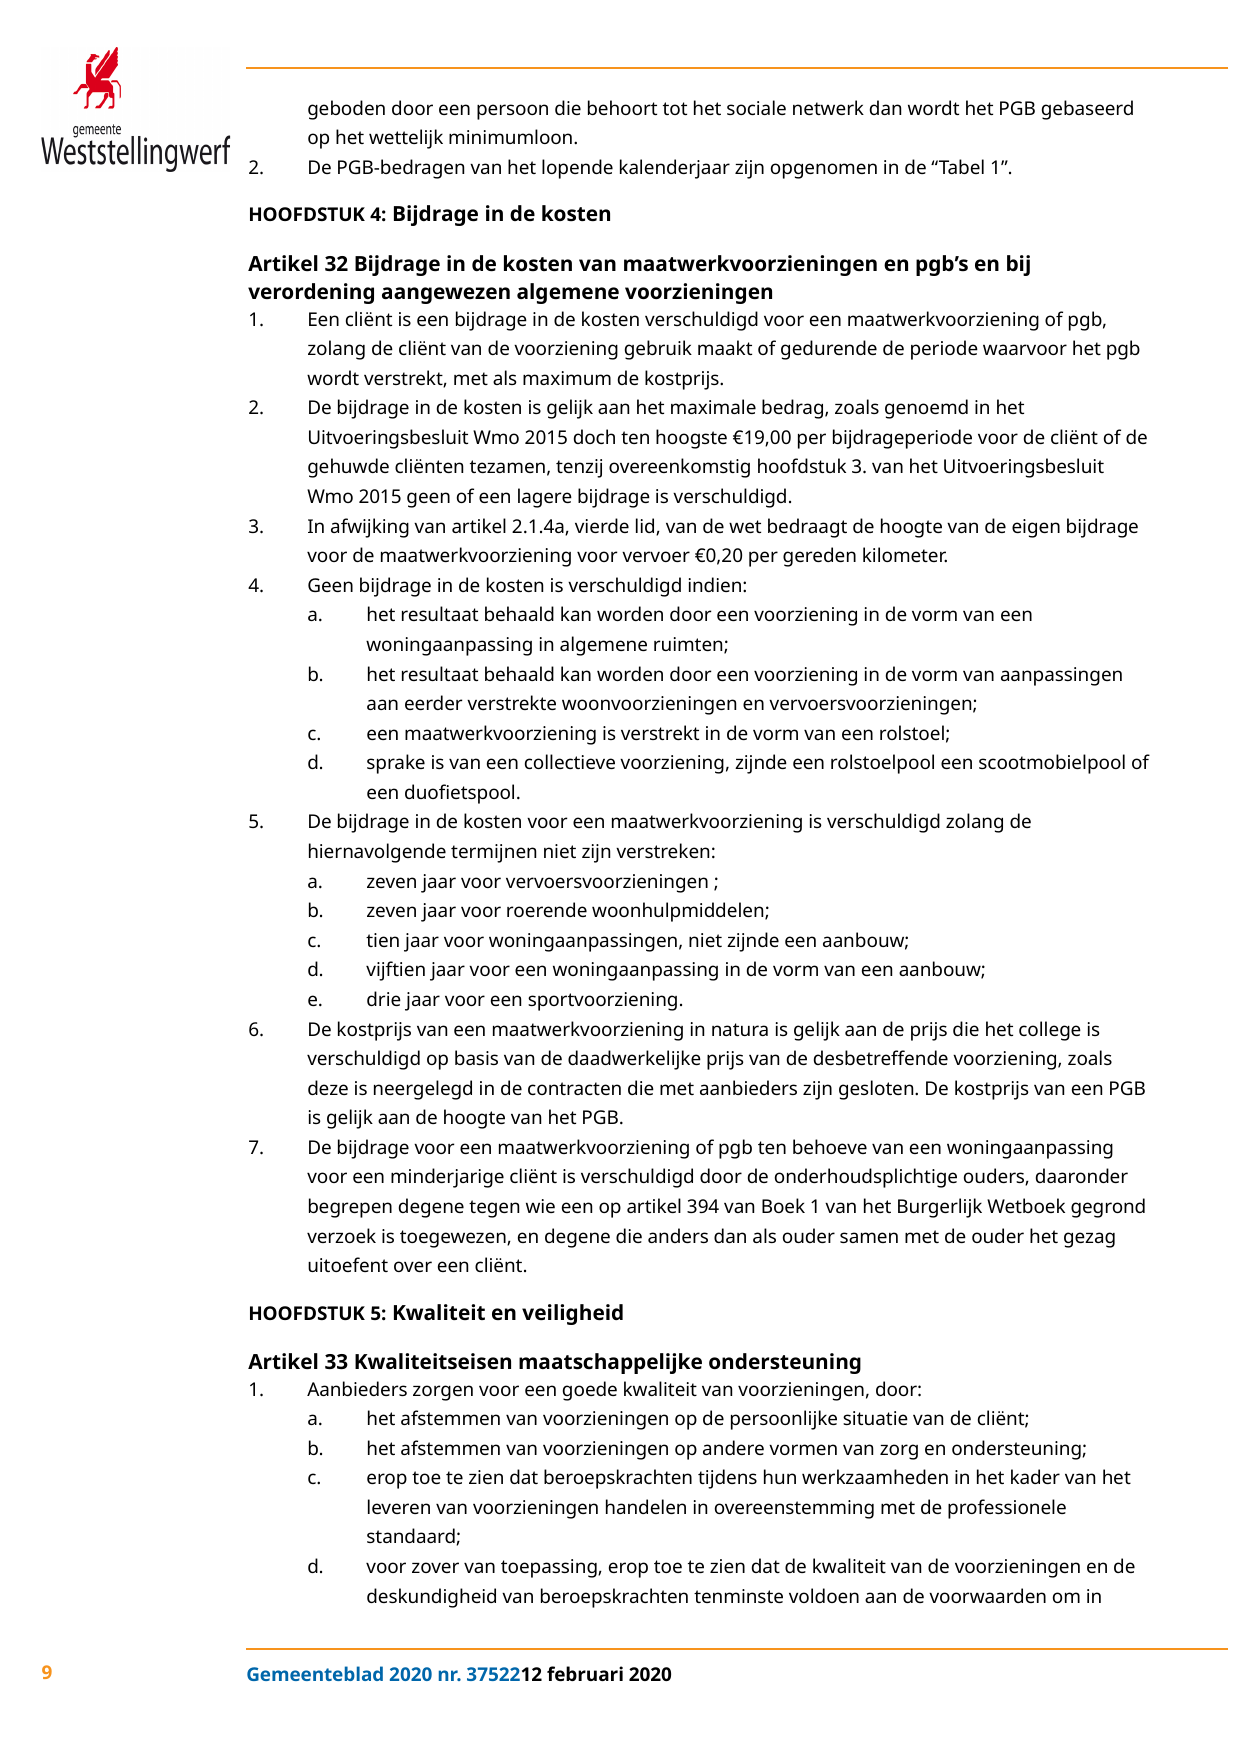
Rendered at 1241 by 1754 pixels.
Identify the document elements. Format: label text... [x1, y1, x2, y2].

list sprake is van een collectieve voorziening, zijnde een rolstoelpool een scootmobielpool of een duofietspool. [307, 749, 1152, 805]
list De kostprijs van een maatwerkvoorziening in natura is gelijk aan de prijs die het college is verschuldigd op basis van de daadwerkelijke prijs van de desbetreffende voorziening, zoals deze is neergelegd in de contracten die met aanbieders zijn gesloten. De kostprijs van een PGB is gelijk aan de hoogte van het PGB. [248, 1016, 1152, 1130]
list voor zover van toepassing, erop toe te zien dat de kwaliteit van de voorzieningen en de deskundigheid van beroepskrachten tenminste voldoen aan de voorwaarden om in [307, 1553, 1152, 1608]
list het afstemmen van voorzieningen op andere vormen van zorg en ondersteuning; [307, 1435, 1152, 1461]
text HOOFDSTUK 4: Bijdrage in de kosten [248, 199, 1152, 228]
text HOOFDSTUK 5: Kwaliteit en veiligheid [248, 1298, 1152, 1326]
text Artikel 33 Kwaliteitseisen maatschappelijke ondersteuning [248, 1347, 1152, 1376]
list het afstemmen van voorzieningen op de persoonlijke situatie van de cliënt; [307, 1405, 1152, 1431]
list erop toe te zien dat beroepskrachten tijdens hun werkzaamheden in het kader van het leveren van voorzieningen handelen in overeenstemming met de professionele standaard; [307, 1464, 1152, 1549]
list het resultaat behaald kan worden door een voorziening in de vorm van een woningaanpassing in algemene ruimten; [307, 602, 1152, 657]
list een maatwerkvoorziening is verstrekt in de vorm van een rolstoel; [307, 720, 1152, 746]
list De bijdrage voor een maatwerkvoorziening of pgb ten behoeve van een woningaanpassing voor een minderjarige cliënt is verschuldigd door de onderhoudsplichtige ouders, daaronder begrepen degene tegen wie een op artikel 394 van Boek 1 van het Burgerlijk Wetboek gegrond verzoek is toegewezen, en degene die anders dan als ouder samen met de ouder het gezag uitoefent over een cliënt. [248, 1134, 1152, 1278]
list De bijdrage in de kosten voor een maatwerkvoorziening is verschuldigd zolang de hiernavolgende termijnen niet zijn verstreken: [248, 809, 1152, 864]
list zeven jaar voor roerende woonhulpmiddelen; [307, 897, 1152, 923]
text Artikel 32 Bijdrage in de kosten van maatwerkvoorzieningen en pgb’s en bij verordening aangewezen algemene voorzieningen [248, 249, 1152, 306]
list tien jaar voor woningaanpassingen, niet zijnde een aanbouw; [307, 927, 1152, 953]
list Aanbieders zorgen voor een goede kwaliteit van voorzieningen, door: [248, 1376, 1152, 1401]
list zeven jaar voor vervoersvoorzieningen ; [307, 868, 1152, 893]
list In afwijking van artikel 2.1.4a, vierde lid, van de wet bedraagt de hoogte van de eigen bijdrage voor de maatwerkvoorziening voor vervoer €0,20 per gereden kilometer. [248, 513, 1152, 568]
list geboden door een persoon die behoort tot het sociale netwerk dan wordt het PGB gebaseerd op het wettelijk minimumloon. [248, 95, 1152, 150]
list Een cliënt is een bijdrage in de kosten verschuldigd voor een maatwerkvoorziening of pgb, zolang de cliënt van de voorziening gebruik maakt of gedurende de periode waarvoor het pgb wordt verstrekt, met als maximum de kostprijs. [248, 306, 1152, 391]
list De PGB-bedragen van het lopende kalenderjaar zijn opgenomen in de “Tabel 1”. [248, 154, 1152, 180]
list drie jaar voor een sportvoorziening. [307, 986, 1152, 1012]
list het resultaat behaald kan worden door een voorziening in de vorm van aanpassingen aan eerder verstrekte woonvoorzieningen en vervoersvoorzieningen; [307, 661, 1152, 716]
picture [41, 47, 231, 172]
list vijftien jaar voor een woningaanpassing in de vorm van een aanbouw; [307, 957, 1152, 982]
list De bijdrage in de kosten is gelijk aan het maximale bedrag, zoals genoemd in het Uitvoeringsbesluit Wmo 2015 doch ten hoogste €19,00 per bijdrageperiode voor de cliënt of de gehuwde cliënten tezamen, tenzij overeenkomstig hoofdstuk 3. van het Uitvoeringsbesluit Wmo 2015 geen of een lagere bijdrage is verschuldigd. [248, 394, 1152, 509]
list Geen bijdrage in de kosten is verschuldigd indien: [248, 572, 1152, 598]
